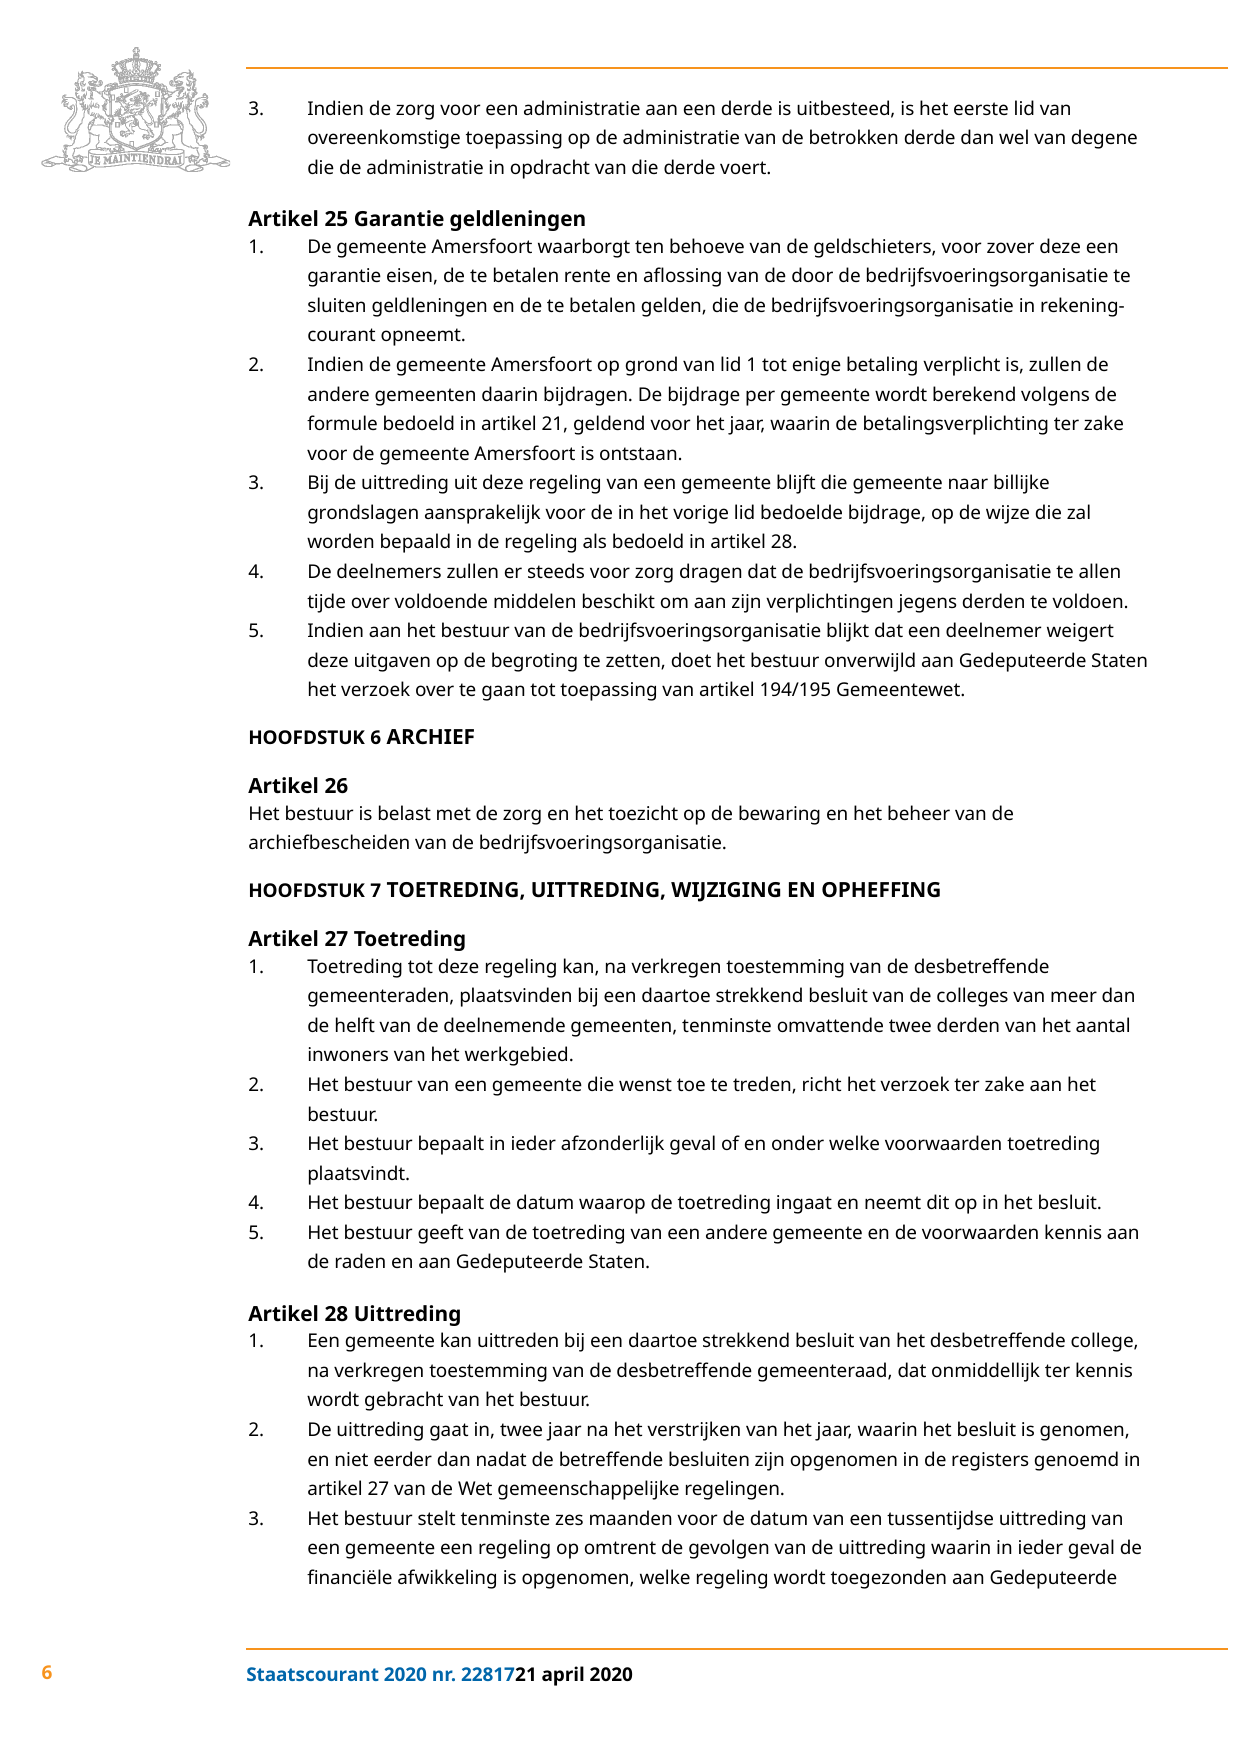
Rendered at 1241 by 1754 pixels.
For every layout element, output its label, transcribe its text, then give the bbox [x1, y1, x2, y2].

list Het bestuur van een gemeente die wenst toe te treden, richt het verzoek ter zake aan het bestuur. [248, 1071, 1152, 1126]
text Artikel 25 Garantie geldleningen [248, 204, 1152, 233]
text Artikel 28 Uittreding [248, 1299, 1152, 1327]
list Indien de zorg voor een administratie aan een derde is uitbesteed, is het eerste lid van overeenkomstige toepassing op de administratie van de betrokken derde dan wel van degene die de administratie in opdracht van die derde voert. [248, 95, 1152, 180]
list De gemeente Amersfoort waarborgt ten behoeve van de geldschieters, voor zover deze een garantie eisen, de te betalen rente en aflossing van de door de bedrijfsvoeringsorganisatie te sluiten geldleningen en de te betalen gelden, die de bedrijfsvoeringsorganisatie in rekening-courant opneemt. [248, 233, 1152, 347]
picture [41, 47, 231, 172]
list De uittreding gaat in, twee jaar na het verstrijken van het jaar, waarin het besluit is genomen, en niet eerder dan nadat de betreffende besluiten zijn opgenomen in de registers genoemd in artikel 27 van de Wet gemeenschappelijke regelingen. [248, 1416, 1152, 1501]
list Indien aan het bestuur van de bedrijfsvoeringsorganisatie blijkt dat een deelnemer weigert deze uitgaven op de begroting te zetten, doet het bestuur onverwijld aan Gedeputeerde Staten het verzoek over te gaan tot toepassing van artikel 194/195 Gemeentewet. [248, 617, 1152, 702]
list Het bestuur stelt tenminste zes maanden voor de datum van een tussentijdse uittreding van een gemeente een regeling op omtrent de gevolgen van de uittreding waarin in ieder geval de financiële afwikkeling is opgenomen, welke regeling wordt toegezonden aan Gedeputeerde [248, 1505, 1152, 1590]
list Bij de uittreding uit deze regeling van een gemeente blijft die gemeente naar billijke grondslagen aansprakelijk voor de in het vorige lid bedoelde bijdrage, op de wijze die zal worden bepaald in de regeling als bedoeld in artikel 28. [248, 469, 1152, 554]
list Het bestuur bepaalt in ieder afzonderlijk geval of en onder welke voorwaarden toetreding plaatsvindt. [248, 1130, 1152, 1186]
text HOOFDSTUK 7 TOETREDING, UITTREDING, WIJZIGING EN OPHEFFING [248, 875, 1152, 903]
list Indien de gemeente Amersfoort op grond van lid 1 tot enige betaling verplicht is, zullen de andere gemeenten daarin bijdragen. De bijdrage per gemeente wordt berekend volgens de formule bedoeld in artikel 21, geldend voor het jaar, waarin de betalingsverplichting ter zake voor de gemeente Amersfoort is ontstaan. [248, 351, 1152, 466]
list Toetreding tot deze regeling kan, na verkregen toestemming van de desbetreffende gemeenteraden, plaatsvinden bij een daartoe strekkend besluit van de colleges van meer dan de helft van de deelnemende gemeenten, tenminste omvattende twee derden van het aantal inwoners van het werkgebied. [248, 953, 1152, 1067]
list Het bestuur geeft van de toetreding van een andere gemeente en de voorwaarden kennis aan de raden en aan Gedeputeerde Staten. [248, 1219, 1152, 1274]
list Het bestuur bepaalt de datum waarop de toetreding ingaat en neemt dit op in het besluit. [248, 1189, 1152, 1215]
text HOOFDSTUK 6 ARCHIEF [248, 722, 1152, 751]
list Een gemeente kan uittreden bij een daartoe strekkend besluit van het desbetreffende college, na verkregen toestemming van de desbetreffende gemeenteraad, dat onmiddellijk ter kennis wordt gebracht van het bestuur. [248, 1327, 1152, 1412]
text Het bestuur is belast met de zorg en het toezicht op de bewaring en het beheer van de archiefbescheiden van de bedrijfsvoeringsorganisatie. [248, 800, 1152, 855]
text Artikel 26 [248, 771, 1152, 800]
list De deelnemers zullen er steeds voor zorg dragen dat de bedrijfsvoeringsorganisatie te allen tijde over voldoende middelen beschikt om aan zijn verplichtingen jegens derden te voldoen. [248, 558, 1152, 613]
text Artikel 27 Toetreding [248, 924, 1152, 953]
